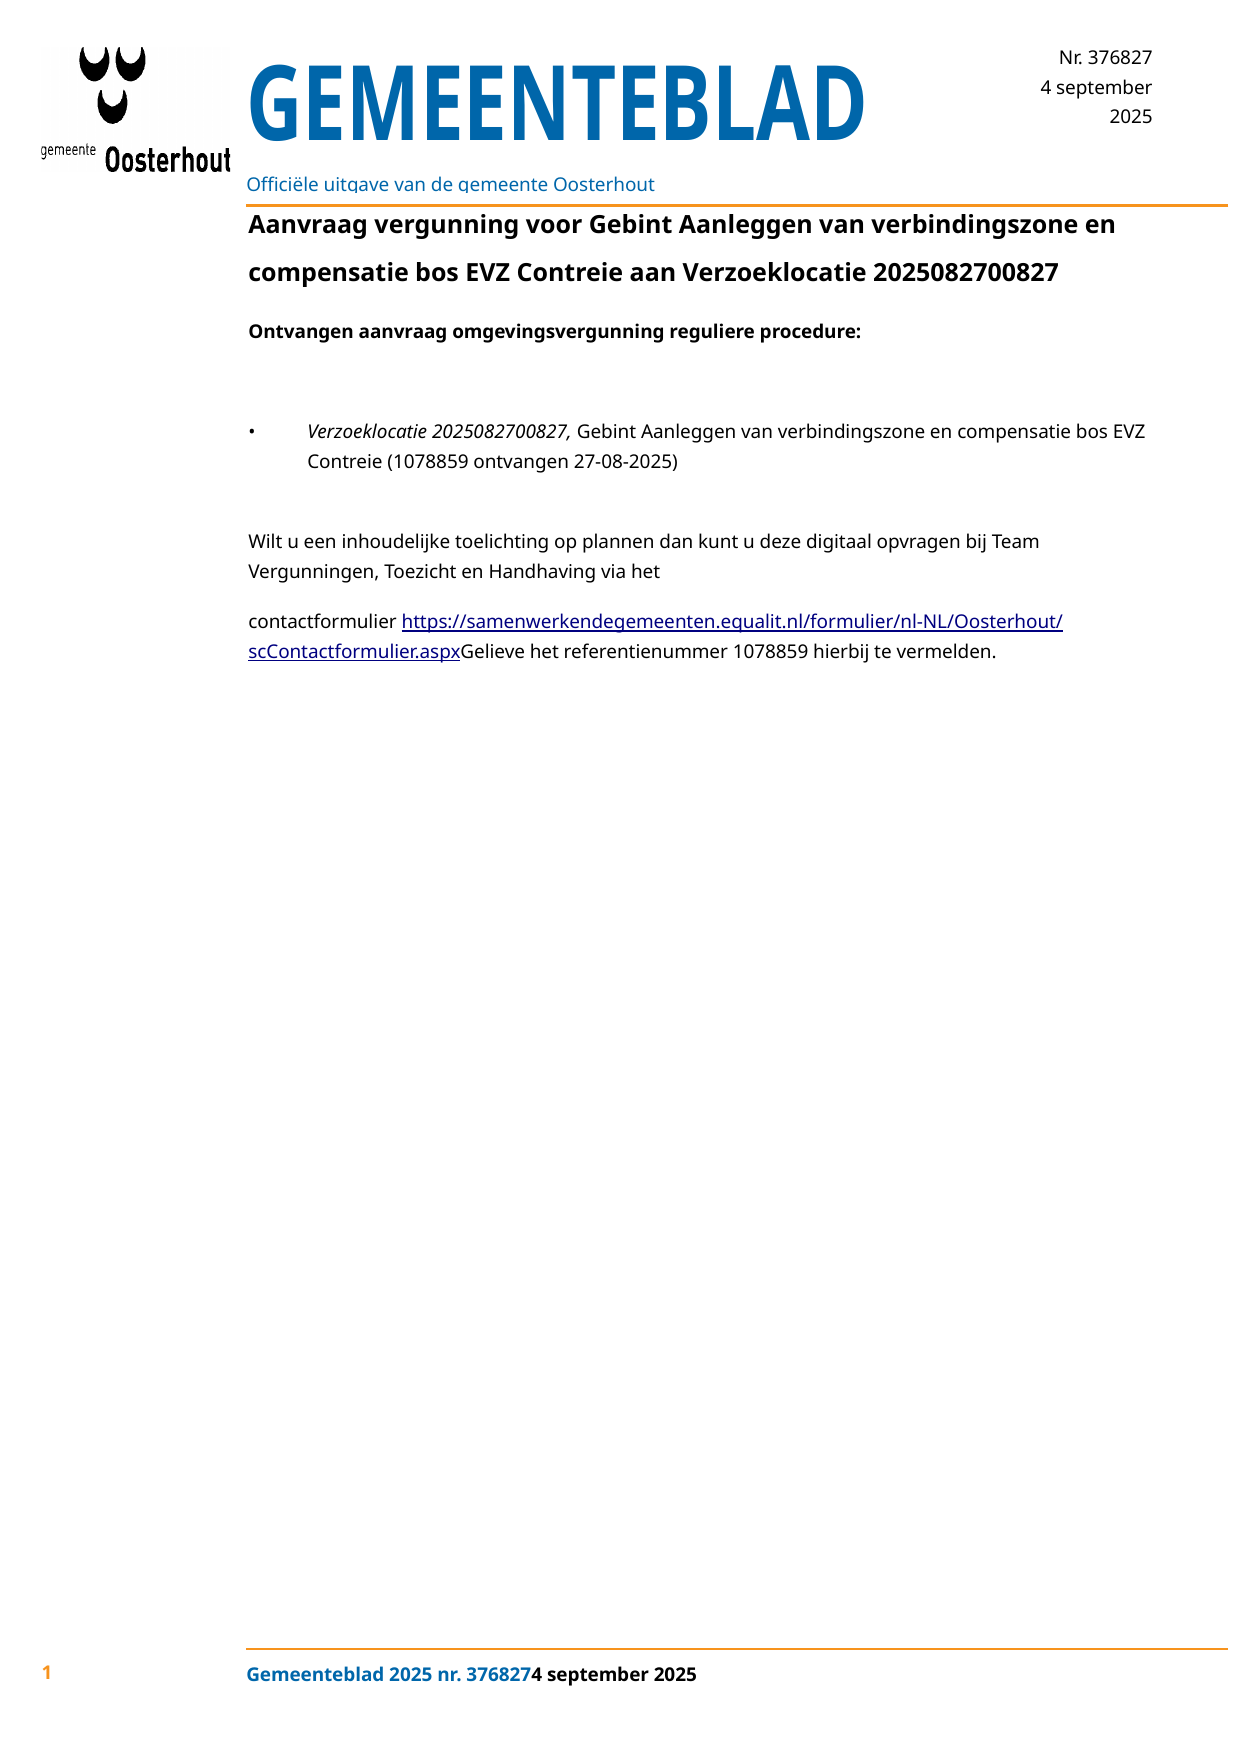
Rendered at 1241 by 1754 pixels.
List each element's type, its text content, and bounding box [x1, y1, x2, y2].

text contactformulier https://samenwerkendegemeenten.equalit.nl/formulier/nl-NL/Oosterhout/scContactformulier.aspxGelieve het referentienummer 1078859 hierbij te vermelden. [248, 608, 1152, 664]
picture [41, 47, 231, 172]
list Verzoeklocatie 2025082700827, Gebint Aanleggen van verbindingszone en compensatie bos EVZ Contreie (1078859 ontvangen 27-08-2025) [248, 419, 1152, 474]
text Wilt u een inhoudelijke toelichting op plannen dan kunt u deze digitaal opvragen bij Team Vergunningen, Toezicht en Handhaving via het [248, 528, 1152, 584]
text Aanvraag vergunning voor Gebint Aanleggen van verbindingszone en compensatie bos EVZ Contreie aan Verzoeklocatie 2025082700827 [248, 207, 1152, 288]
text Ontvangen aanvraag omgevingsvergunning reguliere procedure: [248, 318, 1152, 344]
